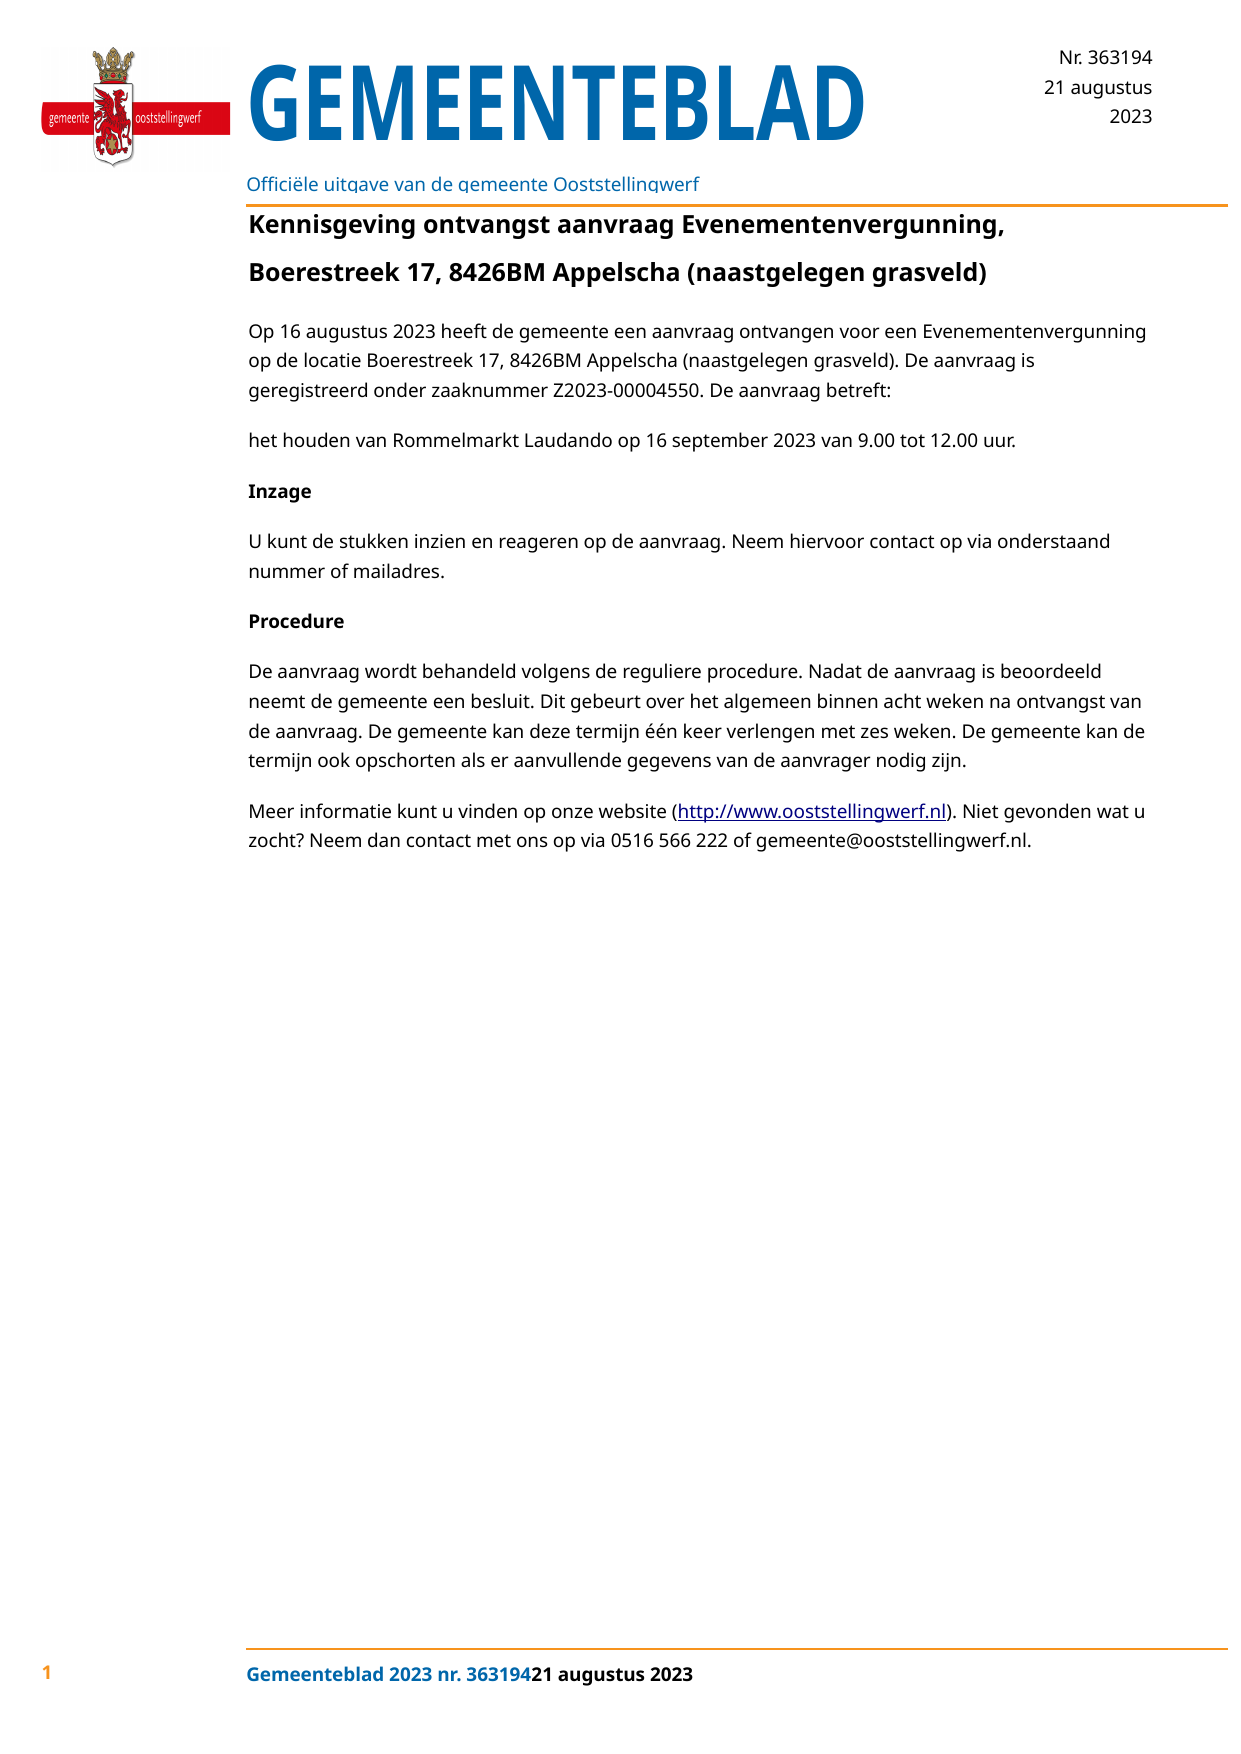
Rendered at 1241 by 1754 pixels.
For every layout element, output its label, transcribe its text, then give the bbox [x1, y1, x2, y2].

text Inzage [248, 478, 1152, 504]
text U kunt de stukken inzien en reageren op de aanvraag. Neem hiervoor contact op via onderstaand nummer of mailadres. [248, 528, 1152, 584]
text Op 16 augustus 2023 heeft de gemeente een aanvraag ontvangen voor een Evenementenvergunning op de locatie Boerestreek 17, 8426BM Appelscha (naastgelegen grasveld). De aanvraag is geregistreerd onder zaaknummer Z2023-00004550. De aanvraag betreft: [248, 318, 1152, 403]
text Procedure [248, 608, 1152, 634]
text het houden van Rommelmarkt Laudando op 16 september 2023 van 9.00 tot 12.00 uur. [248, 427, 1152, 453]
text Kennisgeving ontvangst aanvraag Evenementenvergunning, Boerestreek 17, 8426BM Appelscha (naastgelegen grasveld) [248, 207, 1152, 288]
text De aanvraag wordt behandeld volgens de reguliere procedure. Nadat de aanvraag is beoordeeld neemt de gemeente een besluit. Dit gebeurt over het algemeen binnen acht weken na ontvangst van de aanvraag. De gemeente kan deze termijn één keer verlengen met zes weken. De gemeente kan de termijn ook opschorten als er aanvullende gegevens van de aanvrager nodig zijn. [248, 659, 1152, 773]
text Meer informatie kunt u vinden op onze website (http://www.ooststellingwerf.nl). Niet gevonden wat u zocht? Neem dan contact met ons op via 0516 566 222 of gemeente@ooststellingwerf.nl. [248, 798, 1152, 853]
picture [41, 47, 231, 172]
